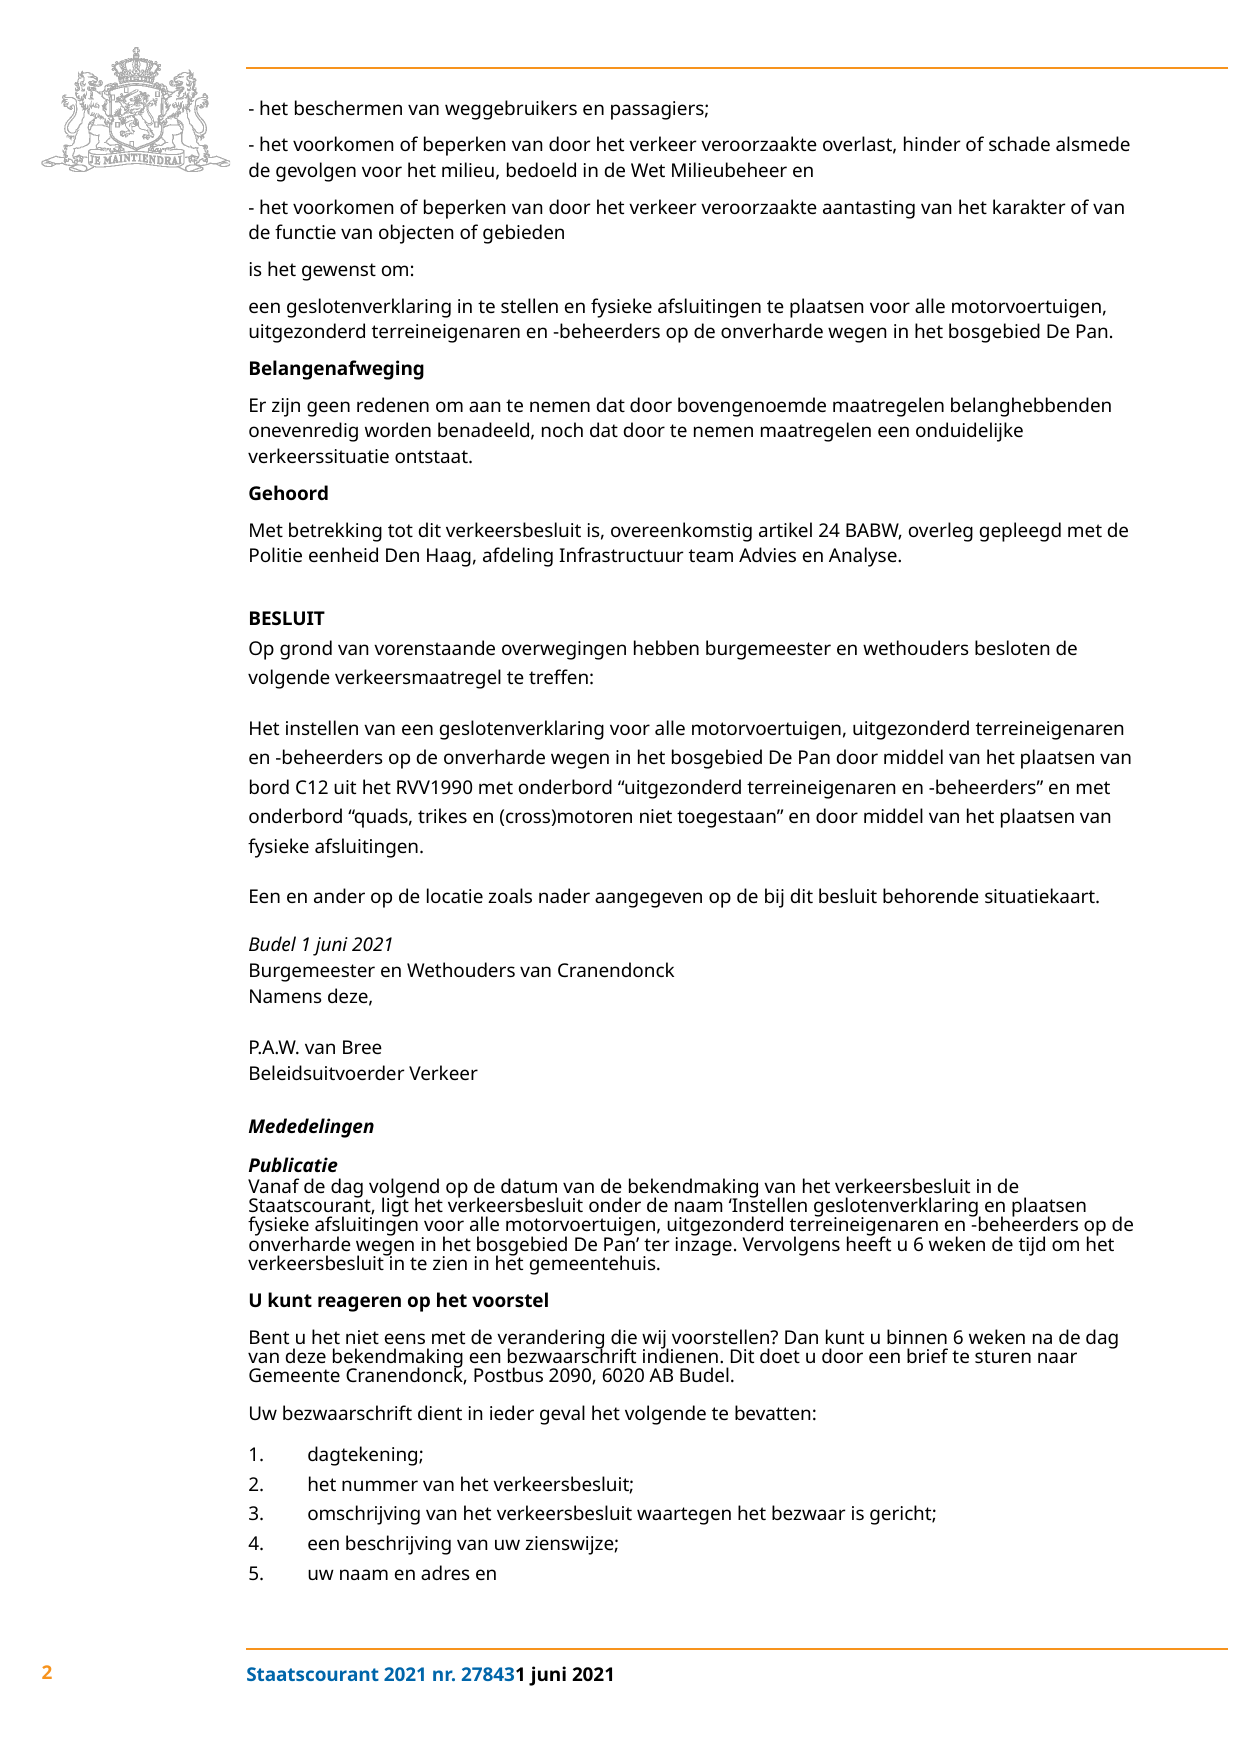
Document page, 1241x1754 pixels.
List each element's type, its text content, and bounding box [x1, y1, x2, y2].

text Burgemeester en Wethouders van Cranendonck [248, 957, 1152, 983]
text Met betrekking tot dit verkeersbesluit is, overeenkomstig artikel 24 BABW, overleg gepleegd met de Politie eenheid Den Haag, afdeling Infrastructuur team Advies en Analyse. [248, 517, 1152, 568]
list omschrijving van het verkeersbesluit waartegen het bezwaar is gericht; [248, 1501, 1152, 1526]
text Bent u het niet eens met de verandering die wij voorstellen? Dan kunt u binnen 6 weken na de dag van deze bekendmaking een bezwaarschrift indienen. Dit doet u door een brief te sturen naar Gemeente Cranendonck, Postbus 2090, 6020 AB Budel. [248, 1329, 1152, 1387]
text - het voorkomen of beperken van door het verkeer veroorzaakte aantasting van het karakter of van de functie van objecten of gebieden [248, 194, 1152, 245]
text Publicatie [248, 1152, 1152, 1178]
text Het instellen van een geslotenverklaring voor alle motorvoertuigen, uitgezonderd terreineigenaren en -beheerders op de onverharde wegen in het bosgebied De Pan door middel van het plaatsen van bord C12 uit het RVV1990 met onderbord “uitgezonderd terreineigenaren en -beheerders” en met onderbord “quads, trikes en (cross)motoren niet toegestaan” en door middel van het plaatsen van fysieke afsluitingen. [248, 715, 1152, 859]
text U kunt reageren op het voorstel [248, 1292, 1152, 1311]
text is het gewenst om: [248, 256, 1152, 282]
text - het beschermen van weggebruikers en passagiers; [248, 95, 1152, 121]
text Beleidsuitvoerder Verkeer [248, 1060, 1152, 1086]
text Op grond van vorenstaande overwegingen hebben burgemeester en wethouders besloten de volgende verkeersmaatregel te treffen: [248, 635, 1152, 690]
text Een en ander op de locatie zoals nader aangegeven op de bij dit besluit behorende situatiekaart. [248, 883, 1152, 909]
list uw naam en adres en [248, 1560, 1152, 1586]
text Mededelingen [248, 1113, 1152, 1139]
text Namens deze, [248, 983, 1152, 1008]
picture [41, 47, 231, 172]
text P.A.W. van Bree [248, 1034, 1152, 1060]
text BESLUIT [248, 605, 1152, 631]
list dagtekening; [248, 1441, 1152, 1467]
text Er zijn geen redenen om aan te nemen dat door bovengenoemde maatregelen belanghebbenden onevenredig worden benadeeld, noch dat door te nemen maatregelen een onduidelijke verkeerssituatie ontstaat. [248, 392, 1152, 469]
text een geslotenverklaring in te stellen en fysieke afsluitingen te plaatsen voor alle motorvoertuigen, uitgezonderd terreineigenaren en -beheerders op de onverharde wegen in het bosgebied De Pan. [248, 293, 1152, 344]
text Belangenafweging [248, 355, 1152, 381]
text Budel 1 juni 2021 [248, 931, 1152, 957]
list het nummer van het verkeersbesluit; [248, 1471, 1152, 1497]
text - het voorkomen of beperken van door het verkeer veroorzaakte overlast, hinder of schade alsmede de gevolgen voor het milieu, bedoeld in de Wet Milieubeheer en [248, 131, 1152, 183]
text Gehoord [248, 480, 1152, 506]
text Uw bezwaarschrift dient in ieder geval het volgende te bevatten: [248, 1404, 1152, 1424]
text Vanaf de dag volgend op de datum van de bekendmaking van het verkeersbesluit in de Staatscourant, ligt het verkeersbesluit onder de naam ‘Instellen geslotenverklaring en plaatsen fysieke afsluitingen voor alle motorvoertuigen, uitgezonderd terreineigenaren en -beheerders op de onverharde wegen in het bosgebied De Pan’ ter inzage. Vervolgens heeft u 6 weken de tijd om het verkeersbesluit in te zien in het gemeentehuis. [248, 1178, 1152, 1274]
list een beschrijving van uw zienswijze; [248, 1530, 1152, 1556]
